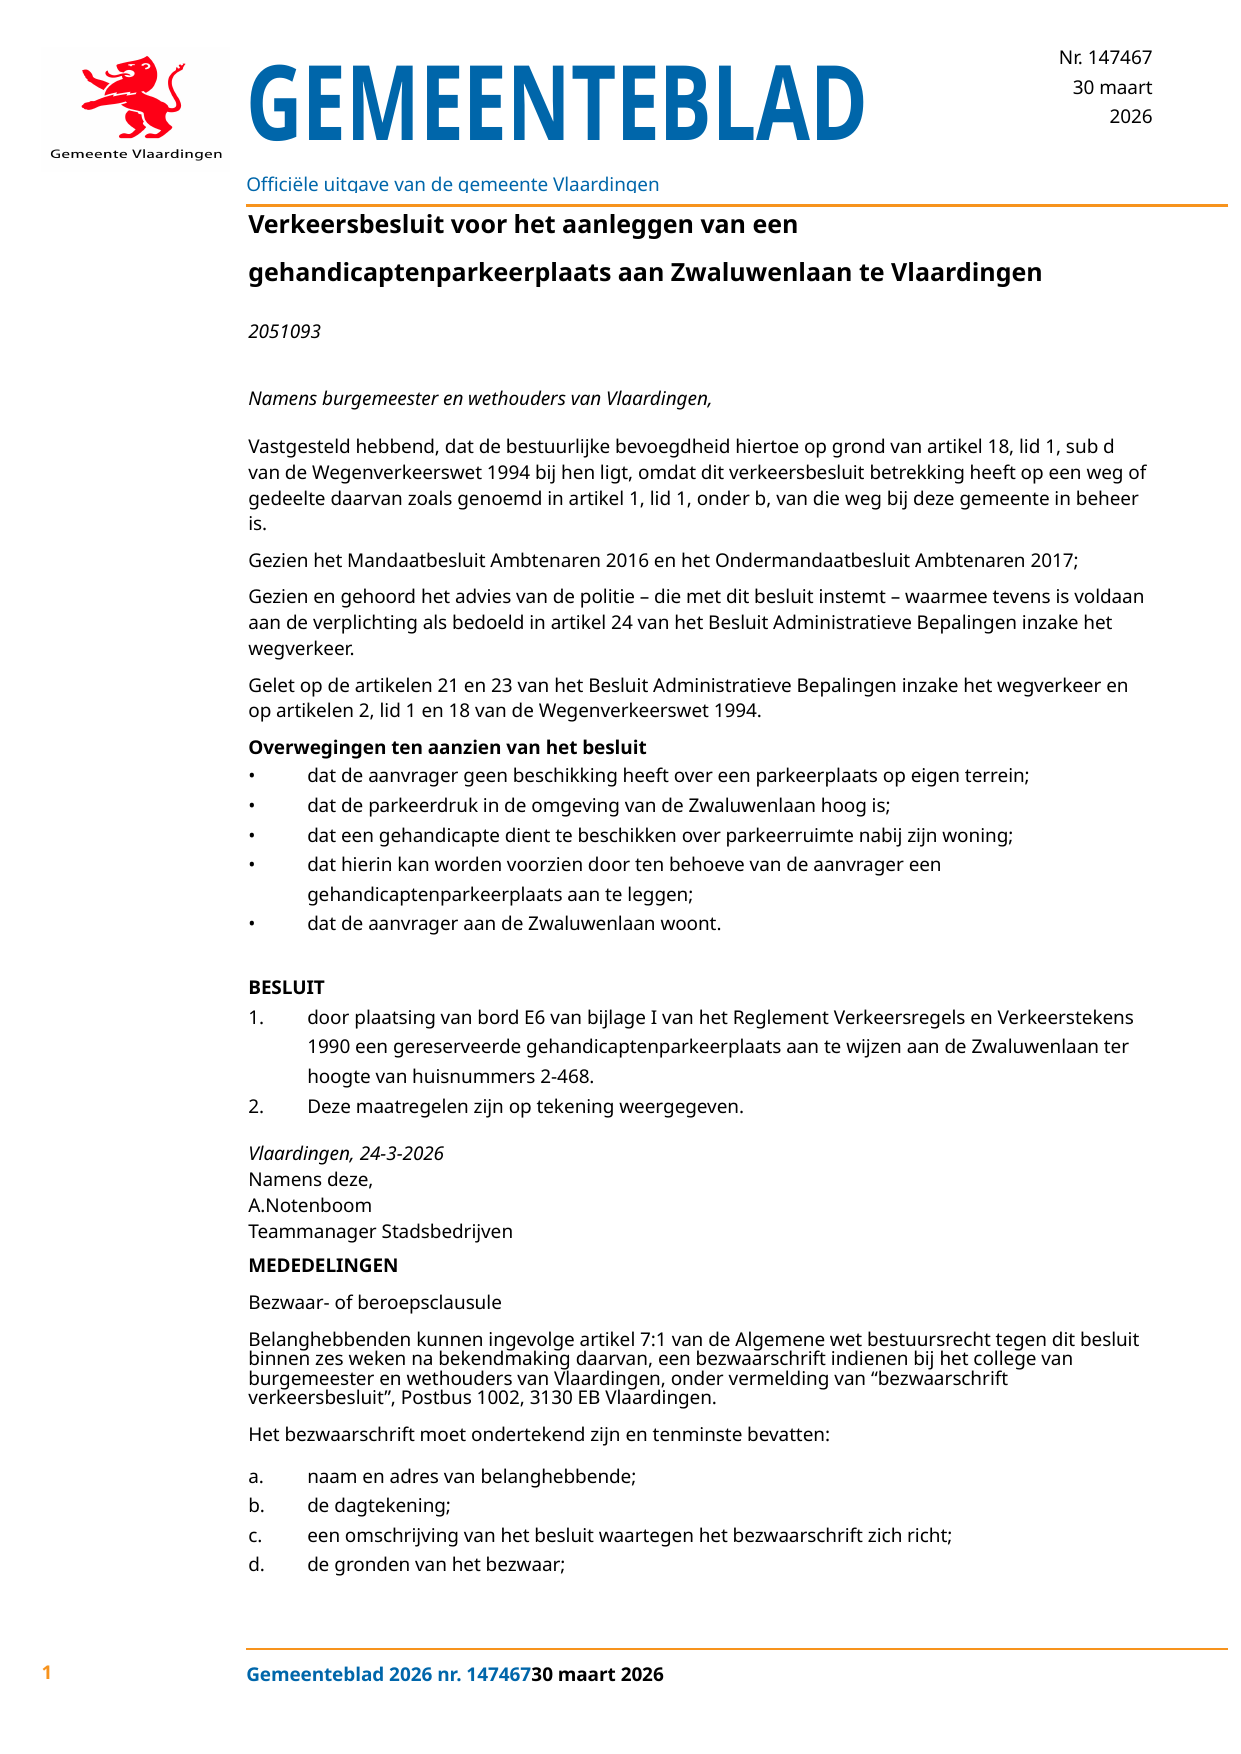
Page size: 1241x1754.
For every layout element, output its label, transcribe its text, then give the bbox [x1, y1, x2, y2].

text Vlaardingen, 24-3-2026 [248, 1141, 1152, 1166]
picture [41, 47, 231, 172]
text A.Notenboom [248, 1192, 1152, 1218]
list naam en adres van belanghebbende; [248, 1463, 1152, 1489]
text Belanghebbenden kunnen ingevolge artikel 7:1 van de Algemene wet bestuursrecht tegen dit besluit binnen zes weken na bekendmaking daarvan, een bezwaarschrift indienen bij het college van burgemeester en wethouders van Vlaardingen, onder vermelding van “bezwaarschrift verkeersbesluit”, Postbus 1002, 3130 EB Vlaardingen. [248, 1331, 1152, 1408]
list dat de parkeerdruk in de omgeving van de Zwaluwenlaan hoog is; [248, 792, 1152, 818]
list dat de aanvrager geen beschikking heeft over een parkeerplaats op eigen terrein; [248, 763, 1152, 788]
text Gelet op de artikelen 21 en 23 van het Besluit Administratieve Bepalingen inzake het wegverkeer en op artikelen 2, lid 1 en 18 van de Wegenverkeerswet 1994. [248, 672, 1152, 723]
list een omschrijving van het besluit waartegen het bezwaarschrift zich richt; [248, 1522, 1152, 1548]
text Vastgesteld hebbend, dat de bestuurlijke bevoegdheid hiertoe op grond van artikel 18, lid 1, sub d van de Wegenverkeerswet 1994 bij hen ligt, omdat dit verkeersbesluit betrekking heeft op een weg of gedeelte daarvan zoals genoemd in artikel 1, lid 1, onder b, van die weg bij deze gemeente in beheer is. [248, 433, 1152, 536]
text MEDEDELINGEN [248, 1257, 1152, 1276]
text Gezien en gehoord het advies van de politie – die met dit besluit instemt – waarmee tevens is voldaan aan de verplichting als bedoeld in artikel 24 van het Besluit Administratieve Bepalingen inzake het wegverkeer. [248, 584, 1152, 661]
text Bezwaar- of beroepsclausule [248, 1294, 1152, 1313]
text Verkeersbesluit voor het aanleggen van een gehandicaptenparkeerplaats aan Zwaluwenlaan te Vlaardingen [248, 207, 1152, 288]
list Deze maatregelen zijn op tekening weergegeven. [248, 1093, 1152, 1118]
list de dagtekening; [248, 1492, 1152, 1518]
list de gronden van het bezwaar; [248, 1552, 1152, 1577]
text Het bezwaarschrift moet ondertekend zijn en tenminste bevatten: [248, 1426, 1152, 1445]
list dat een gehandicapte dient te beschikken over parkeerruimte nabij zijn woning; [248, 822, 1152, 847]
text 2051093 [248, 318, 1152, 344]
list dat hierin kan worden voorzien door ten behoeve van de aanvrager een gehandicaptenparkeerplaats aan te leggen; [248, 851, 1152, 907]
text Gezien het Mandaatbesluit Ambtenaren 2016 en het Ondermandaatbesluit Ambtenaren 2017; [248, 547, 1152, 573]
text Namens deze, [248, 1166, 1152, 1192]
list door plaatsing van bord E6 van bijlage I van het Reglement Verkeersregels en Verkeerstekens 1990 een gereserveerde gehandicaptenparkeerplaats aan te wijzen aan de Zwaluwenlaan ter hoogte van huisnummers 2-468. [248, 1004, 1152, 1089]
list dat de aanvrager aan de Zwaluwenlaan woont. [248, 911, 1152, 936]
text Teammanager Stadsbedrijven [248, 1218, 1152, 1243]
text Namens burgemeester en wethouders van Vlaardingen, [248, 386, 1152, 411]
text BESLUIT [248, 974, 1152, 1000]
text Overwegingen ten aanzien van het besluit [248, 734, 1152, 760]
